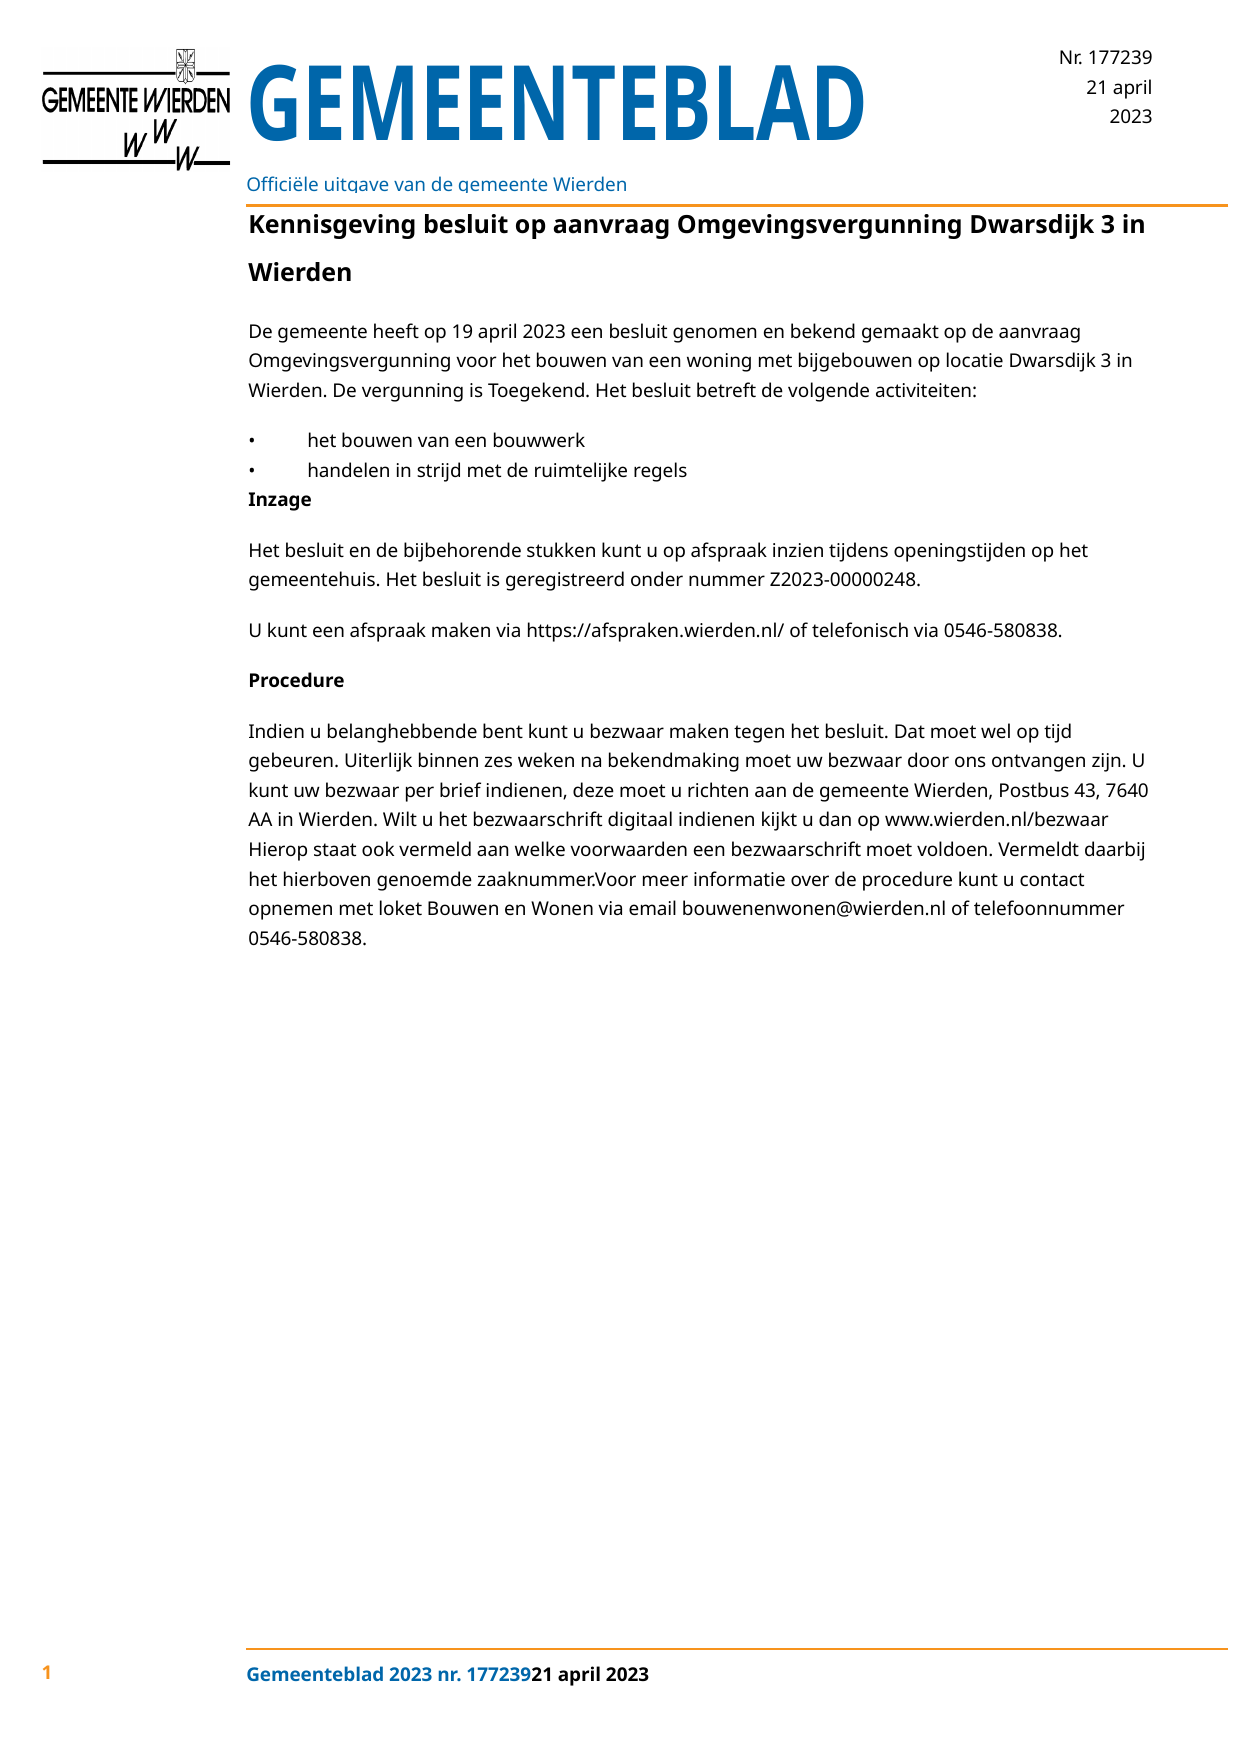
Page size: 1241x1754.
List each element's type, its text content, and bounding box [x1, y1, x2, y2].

text Indien u belanghebbende bent kunt u bezwaar maken tegen het besluit. Dat moet wel op tijd gebeuren. Uiterlijk binnen zes weken na bekendmaking moet uw bezwaar door ons ontvangen zijn. U kunt uw bezwaar per brief indienen, deze moet u richten aan de gemeente Wierden, Postbus 43, 7640 AA in Wierden. Wilt u het bezwaarschrift digitaal indienen kijkt u dan op www.wierden.nl/bezwaar Hierop staat ook vermeld aan welke voorwaarden een bezwaarschrift moet voldoen. Vermeldt daarbij het hierboven genoemde zaaknummer.Voor meer informatie over de procedure kunt u contact opnemen met loket Bouwen en Wonen via email bouwenenwonen@wierden.nl of telefoonnummer 0546-580838. [248, 718, 1152, 951]
text Het besluit en de bijbehorende stukken kunt u op afspraak inzien tijdens openingstijden op het gemeentehuis. Het besluit is geregistreerd onder nummer Z2023-00000248. [248, 537, 1152, 592]
text Kennisgeving besluit op aanvraag Omgevingsvergunning Dwarsdijk 3 in Wierden [248, 207, 1152, 288]
text Inzage [248, 487, 1152, 512]
list het bouwen van een bouwwerk [248, 427, 1152, 453]
picture [41, 47, 231, 172]
text De gemeente heeft op 19 april 2023 een besluit genomen en bekend gemaakt op de aanvraag Omgevingsvergunning voor het bouwen van een woning met bijgebouwen op locatie Dwarsdijk 3 in Wierden. De vergunning is Toegekend. Het besluit betreft de volgende activiteiten: [248, 318, 1152, 403]
text U kunt een afspraak maken via https://afspraken.wierden.nl/ of telefonisch via 0546-580838. [248, 617, 1152, 643]
list handelen in strijd met de ruimtelijke regels [248, 457, 1152, 483]
text Procedure [248, 667, 1152, 693]
